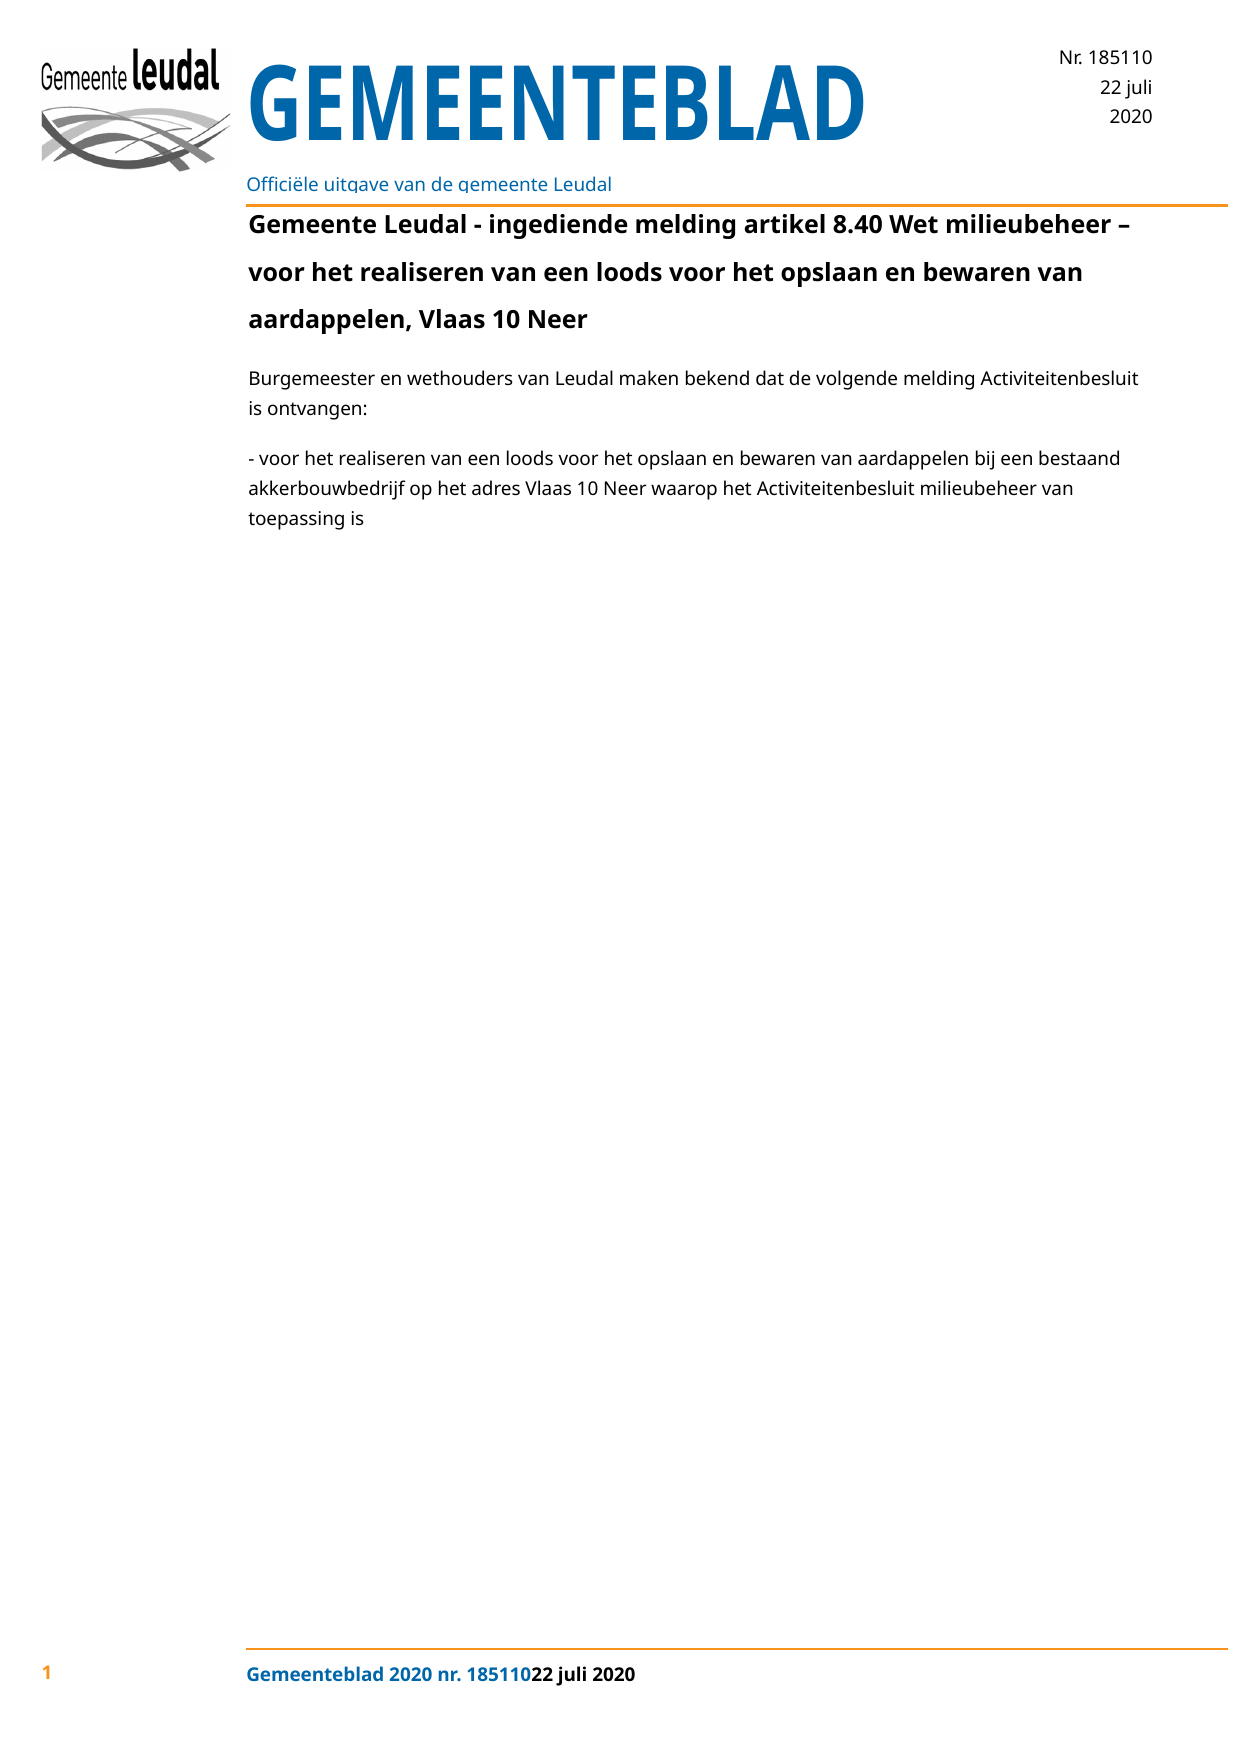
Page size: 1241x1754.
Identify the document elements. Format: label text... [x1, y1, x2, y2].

text - voor het realiseren van een loods voor het opslaan en bewaren van aardappelen bij een bestaand akkerbouwbedrijf op het adres Vlaas 10 Neer waarop het Activiteitenbesluit milieubeheer van toepassing is [248, 446, 1152, 530]
text Gemeente Leudal - ingediende melding artikel 8.40 Wet milieubeheer – voor het realiseren van een loods voor het opslaan en bewaren van aardappelen, Vlaas 10 Neer [248, 207, 1152, 336]
text Burgemeester en wethouders van Leudal maken bekend dat de volgende melding Activiteitenbesluit is ontvangen: [248, 366, 1152, 421]
picture [41, 47, 231, 172]
